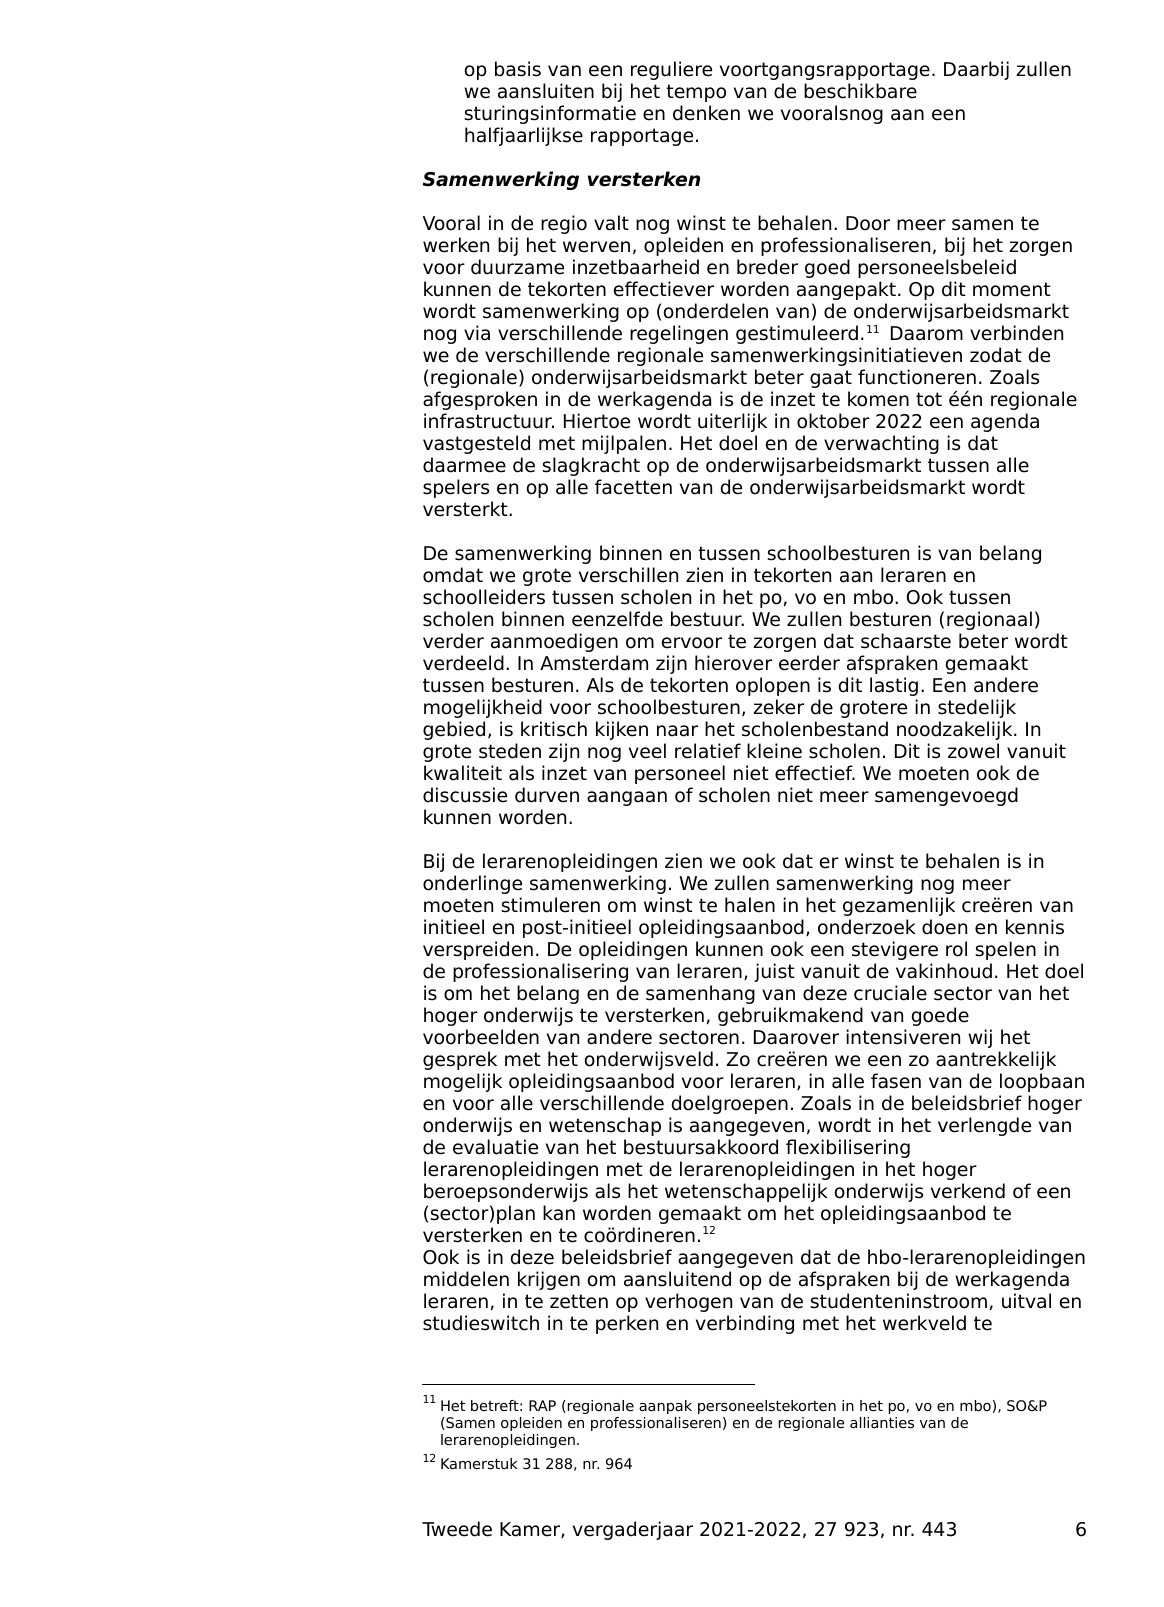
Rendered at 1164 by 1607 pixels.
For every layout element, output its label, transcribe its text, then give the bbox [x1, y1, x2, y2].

text Vooral in de regio valt nog winst te behalen. Door meer samen te werken bij het werven, opleiden en professionaliseren, bij het zorgen voor duurzame inzetbaarheid en breder goed personeelsbeleid kunnen de tekorten effectiever worden aangepakt. Op dit moment wordt samenwerking op (onderdelen van) de onderwijsarbeidsmarkt nog via verschillende regelingen gestimuleerd. Daarom verbinden we de verschillende regionale samenwerkingsinitiatieven zodat de (regionale) onderwijsarbeidsmarkt beter gaat functioneren. Zoals afgesproken in de werkagenda is de inzet te komen tot één regionale infrastructuur. Hiertoe wordt uiterlijk in oktober 2022 een agenda vastgesteld met mijlpalen. Het doel en de verwachting is dat daarmee de slagkracht op de onderwijsarbeidsmarkt tussen alle spelers en op alle facetten van de onderwijsarbeidsmarkt wordt versterkt. [422, 213, 1087, 521]
text Ook is in deze beleidsbrief aangegeven dat de hbo-lerarenopleidingen middelen krijgen om aansluitend op de afspraken bij de werkagenda leraren, in te zetten op verhogen van de studenteninstroom, uitval en studieswitch in te perken en verbinding met het werkveld te [422, 1247, 1087, 1335]
text Bij de lerarenopleidingen zien we ook dat er winst te behalen is in onderlinge samenwerking. We zullen samenwerking nog meer moeten stimuleren om winst te halen in het gezamenlijk creëren van initieel en post-initieel opleidingsaanbod, onderzoek doen en kennis verspreiden. De opleidingen kunnen ook een stevigere rol spelen in de professionalisering van leraren, juist vanuit de vakinhoud. Het doel is om het belang en de samenhang van deze cruciale sector van het hoger onderwijs te versterken, gebruikmakend van goede voorbeelden van andere sectoren. Daarover intensiveren wij het gesprek met het onderwijsveld. Zo creëren we een zo aantrekkelijk mogelijk opleidingsaanbod voor leraren, in alle fasen van de loopbaan en voor alle verschillende doelgroepen. Zoals in de beleidsbrief hoger onderwijs en wetenschap is aangegeven, wordt in het verlengde van de evaluatie van het bestuursakkoord flexibilisering lerarenopleidingen met de lerarenopleidingen in het hoger beroepsonderwijs als het wetenschappelijk onderwijs verkend of een (sector)plan kan worden gemaakt om het opleidingsaanbod te versterken en te coördineren. [422, 851, 1087, 1247]
text De samenwerking binnen en tussen schoolbesturen is van belang omdat we grote verschillen zien in tekorten aan leraren en schoolleiders tussen scholen in het po, vo en mbo. Ook tussen scholen binnen eenzelfde bestuur. We zullen besturen (regionaal) verder aanmoedigen om ervoor te zorgen dat schaarste beter wordt verdeeld. In Amsterdam zijn hierover eerder afspraken gemaakt tussen besturen. Als de tekorten oplopen is dit lastig. Een andere mogelijkheid voor schoolbesturen, zeker de grotere in stedelijk gebied, is kritisch kijken naar het scholenbestand noodzakelijk. In grote steden zijn nog veel relatief kleine scholen. Dit is zowel vanuit kwaliteit als inzet van personeel niet effectief. We moeten ook de discussie durven aangaan of scholen niet meer samengevoegd kunnen worden. [422, 543, 1087, 829]
text op basis van een reguliere voortgangsrapportage. Daarbij zullen we aansluiten bij het tempo van de beschikbare sturingsinformatie en denken we vooralsnog aan een halfjaarlijkse rapportage. [422, 59, 1087, 147]
text Het betreft: RAP (regionale aanpak personeelstekorten in het po, vo en mbo), SO&P (Samen opleiden en professionaliseren) en de regionale allianties van de lerarenopleidingen. [422, 1393, 1087, 1449]
text Kamerstuk 31 288, nr. 964 [422, 1452, 1087, 1474]
subtitle Samenwerking versterken [422, 169, 1087, 191]
